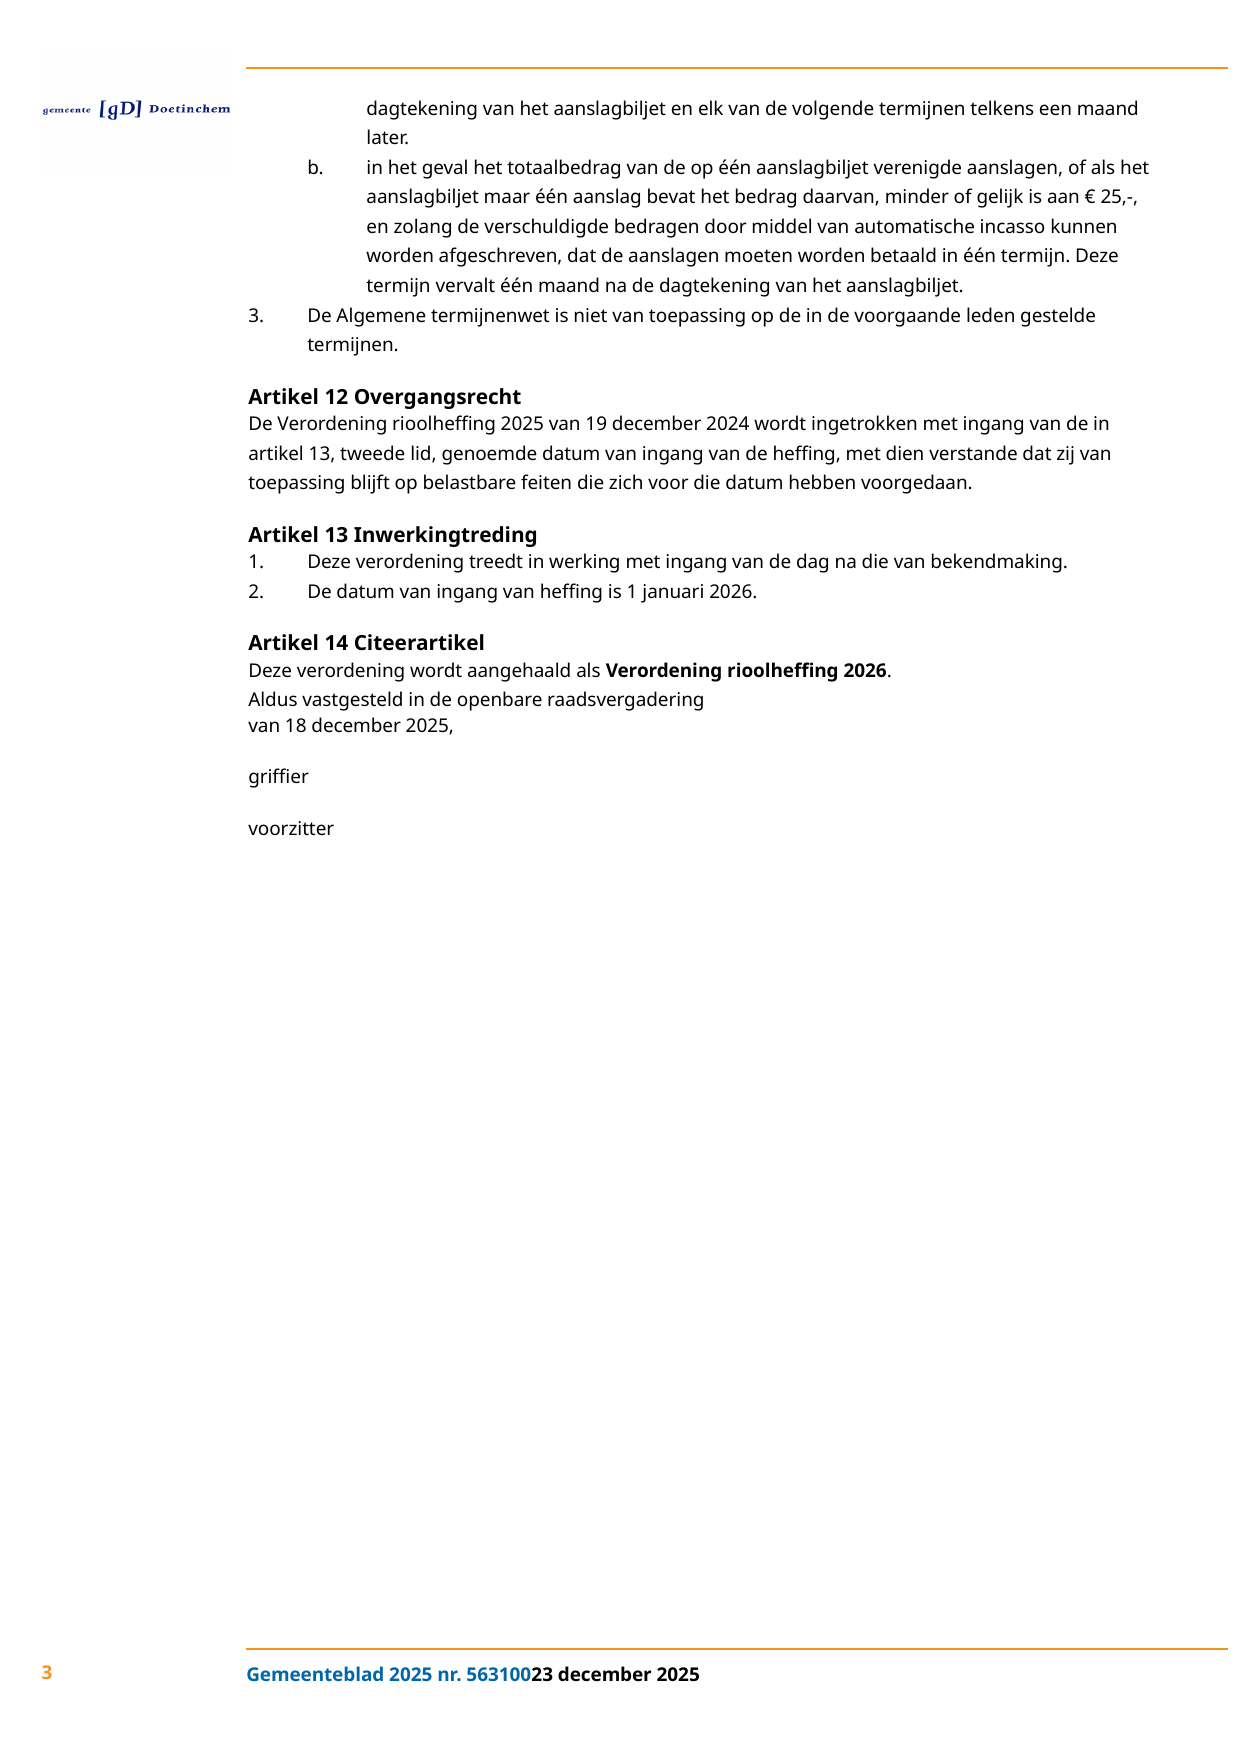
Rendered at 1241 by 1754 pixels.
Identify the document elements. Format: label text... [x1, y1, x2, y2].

text Artikel 14 Citeerartikel [248, 628, 1152, 657]
text Artikel 13 Inwerkingtreding [248, 520, 1152, 548]
text De Verordening rioolheffing 2025 van 19 december 2024 wordt ingetrokken met ingang van de in artikel 13, tweede lid, genoemde datum van ingang van de heffing, met dien verstande dat zij van toepassing blijft op belastbare feiten die zich voor die datum hebben voorgedaan. [248, 410, 1152, 495]
text Deze verordening wordt aangehaald als Verordening rioolheffing 2026. [248, 657, 1152, 682]
list De datum van ingang van heffing is 1 januari 2026. [248, 578, 1152, 604]
text Aldus vastgesteld in de openbare raadsvergadering [248, 686, 1152, 712]
text griffier [248, 763, 1152, 789]
text Artikel 12 Overgangsrecht [248, 382, 1152, 410]
text van 18 december 2025, [248, 712, 1152, 738]
list in het geval het totaalbedrag van de op één aanslagbiljet verenigde aanslagen, of als het aanslagbiljet maar één aanslag bevat het bedrag daarvan, minder of gelijk is aan € 25,-, en zolang de verschuldigde bedragen door middel van automatische incasso kunnen worden afgeschreven, dat de aanslagen moeten worden betaald in één termijn. Deze termijn vervalt één maand na de dagtekening van het aanslagbiljet. [307, 154, 1152, 298]
text voorzitter [248, 815, 1152, 841]
picture [41, 47, 231, 172]
list dagtekening van het aanslagbiljet en elk van de volgende termijnen telkens een maand later. [307, 95, 1152, 150]
list De Algemene termijnenwet is niet van toepassing op de in de voorgaande leden gestelde termijnen. [248, 302, 1152, 357]
list Deze verordening treedt in werking met ingang van de dag na die van bekendmaking. [248, 548, 1152, 574]
